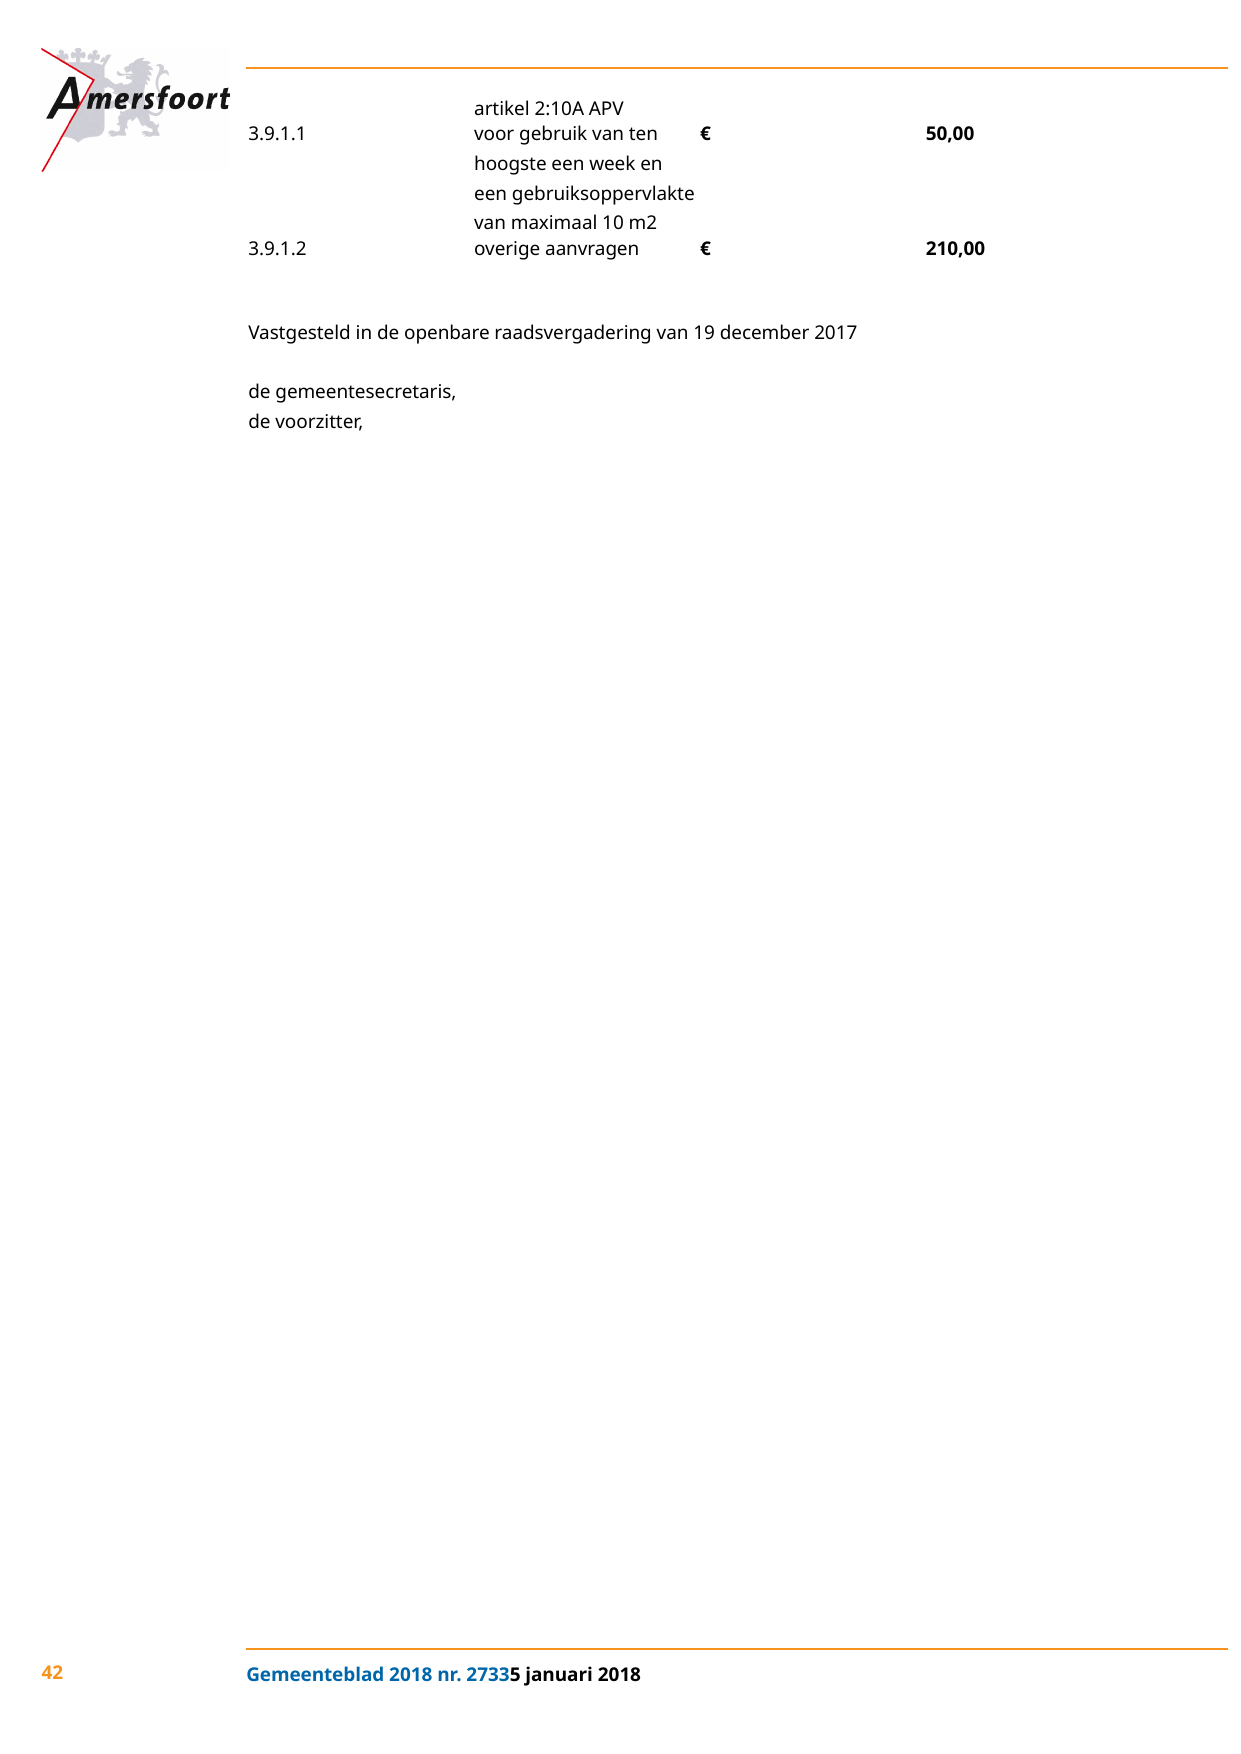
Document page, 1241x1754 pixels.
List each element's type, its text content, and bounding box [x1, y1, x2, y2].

table_cell € [700, 235, 926, 261]
table_cell [474, 261, 700, 286]
table_cell overige aanvragen [474, 235, 700, 261]
table_cell 3.9.1.2 [248, 235, 474, 261]
table_cell [248, 261, 474, 286]
table_cell [926, 261, 1152, 286]
table_cell 3.9.1.1 [248, 121, 474, 235]
table_cell 50,00 [926, 121, 1152, 235]
table_cell 210,00 [926, 235, 1152, 261]
text de gemeentesecretaris, [248, 378, 1152, 404]
text Vastgesteld in de openbare raadsvergadering van 19 december 2017 [248, 319, 1152, 345]
table_cell [926, 95, 1152, 121]
table_cell [700, 95, 926, 121]
table_cell [248, 95, 474, 121]
text de voorzitter, [248, 408, 1152, 434]
table_cell artikel 2:10A APV [474, 95, 700, 121]
table_cell € [700, 121, 926, 235]
picture [41, 47, 231, 172]
table_cell voor gebruik van ten hoogste een week en een gebruiksoppervlakte van maximaal 10 m2 [474, 121, 700, 235]
table_cell [700, 261, 926, 286]
